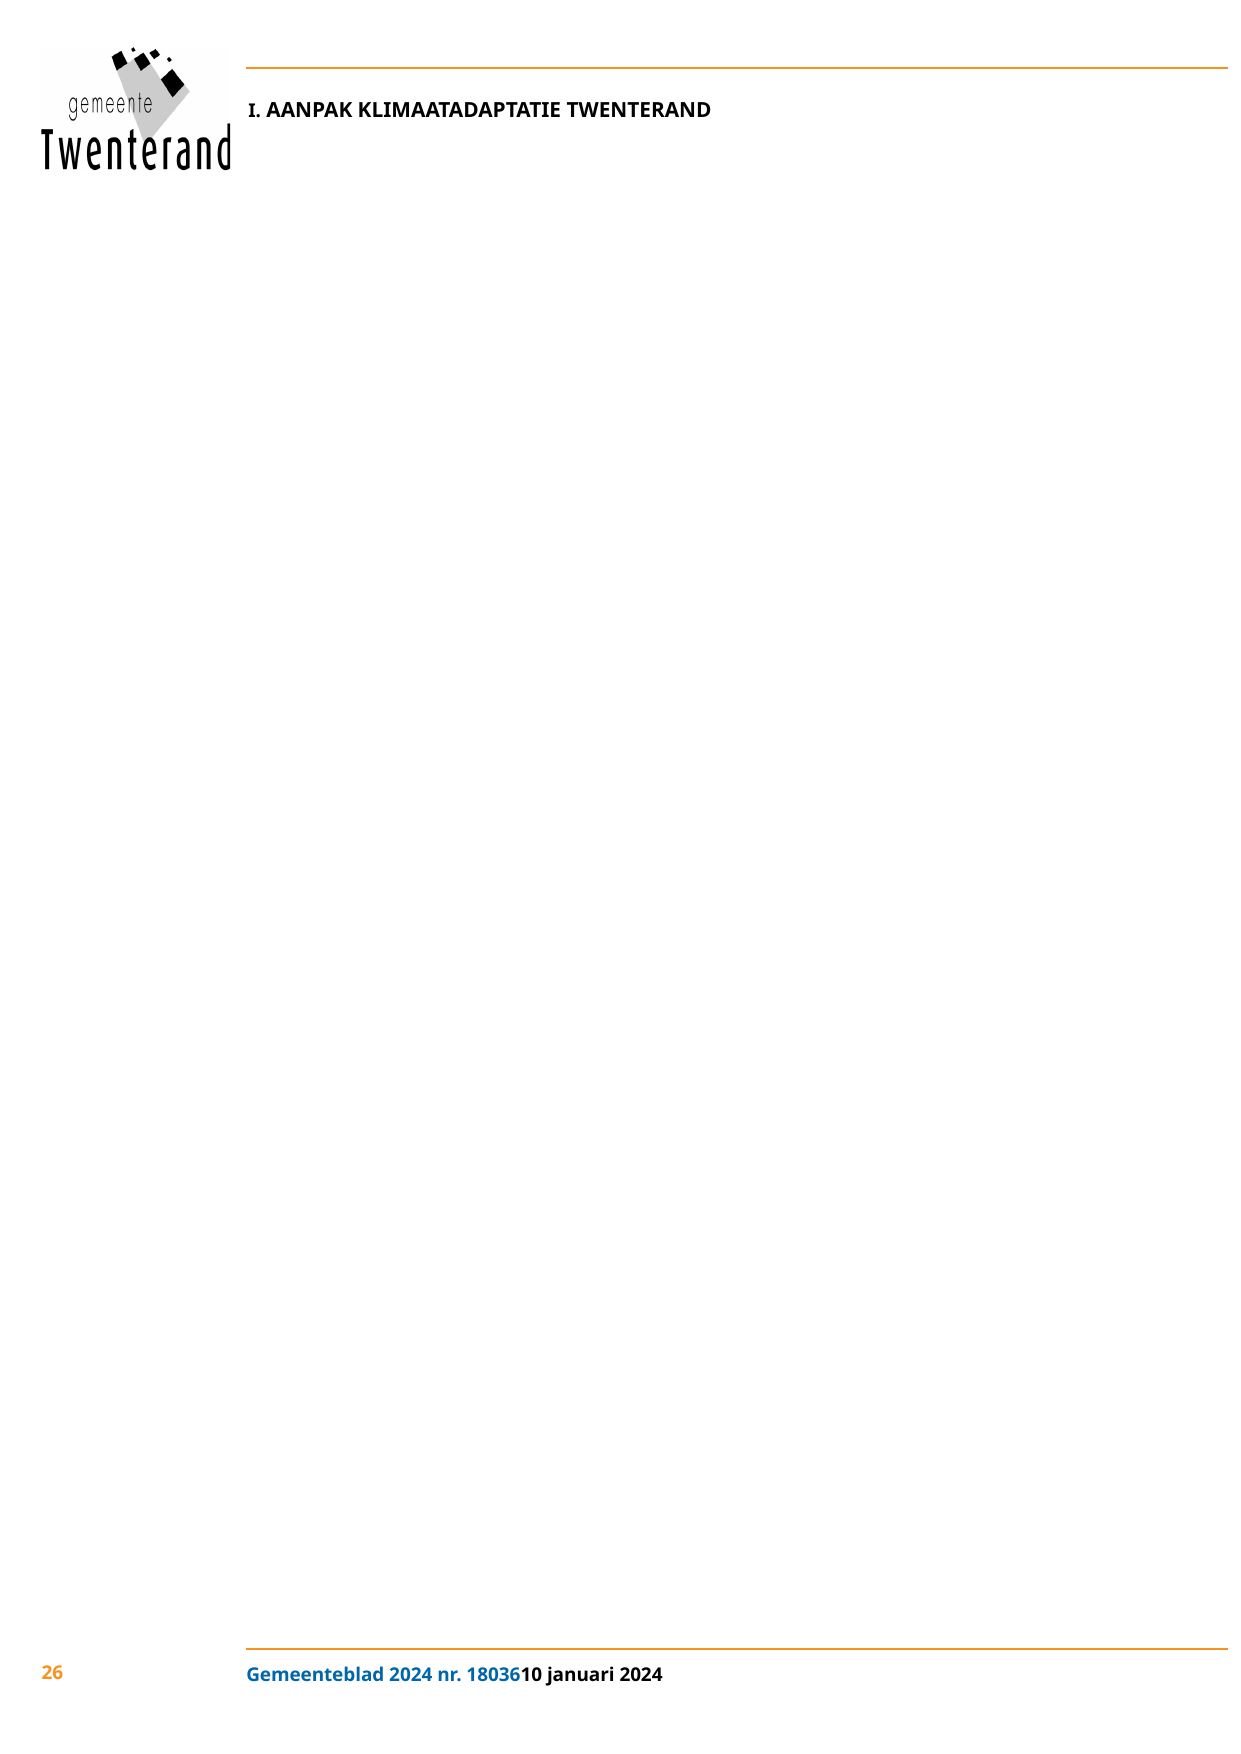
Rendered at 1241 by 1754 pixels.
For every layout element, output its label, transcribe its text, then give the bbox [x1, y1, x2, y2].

picture [41, 47, 231, 172]
text I. AANPAK KLIMAATADAPTATIE TWENTERAND [248, 95, 1152, 123]
